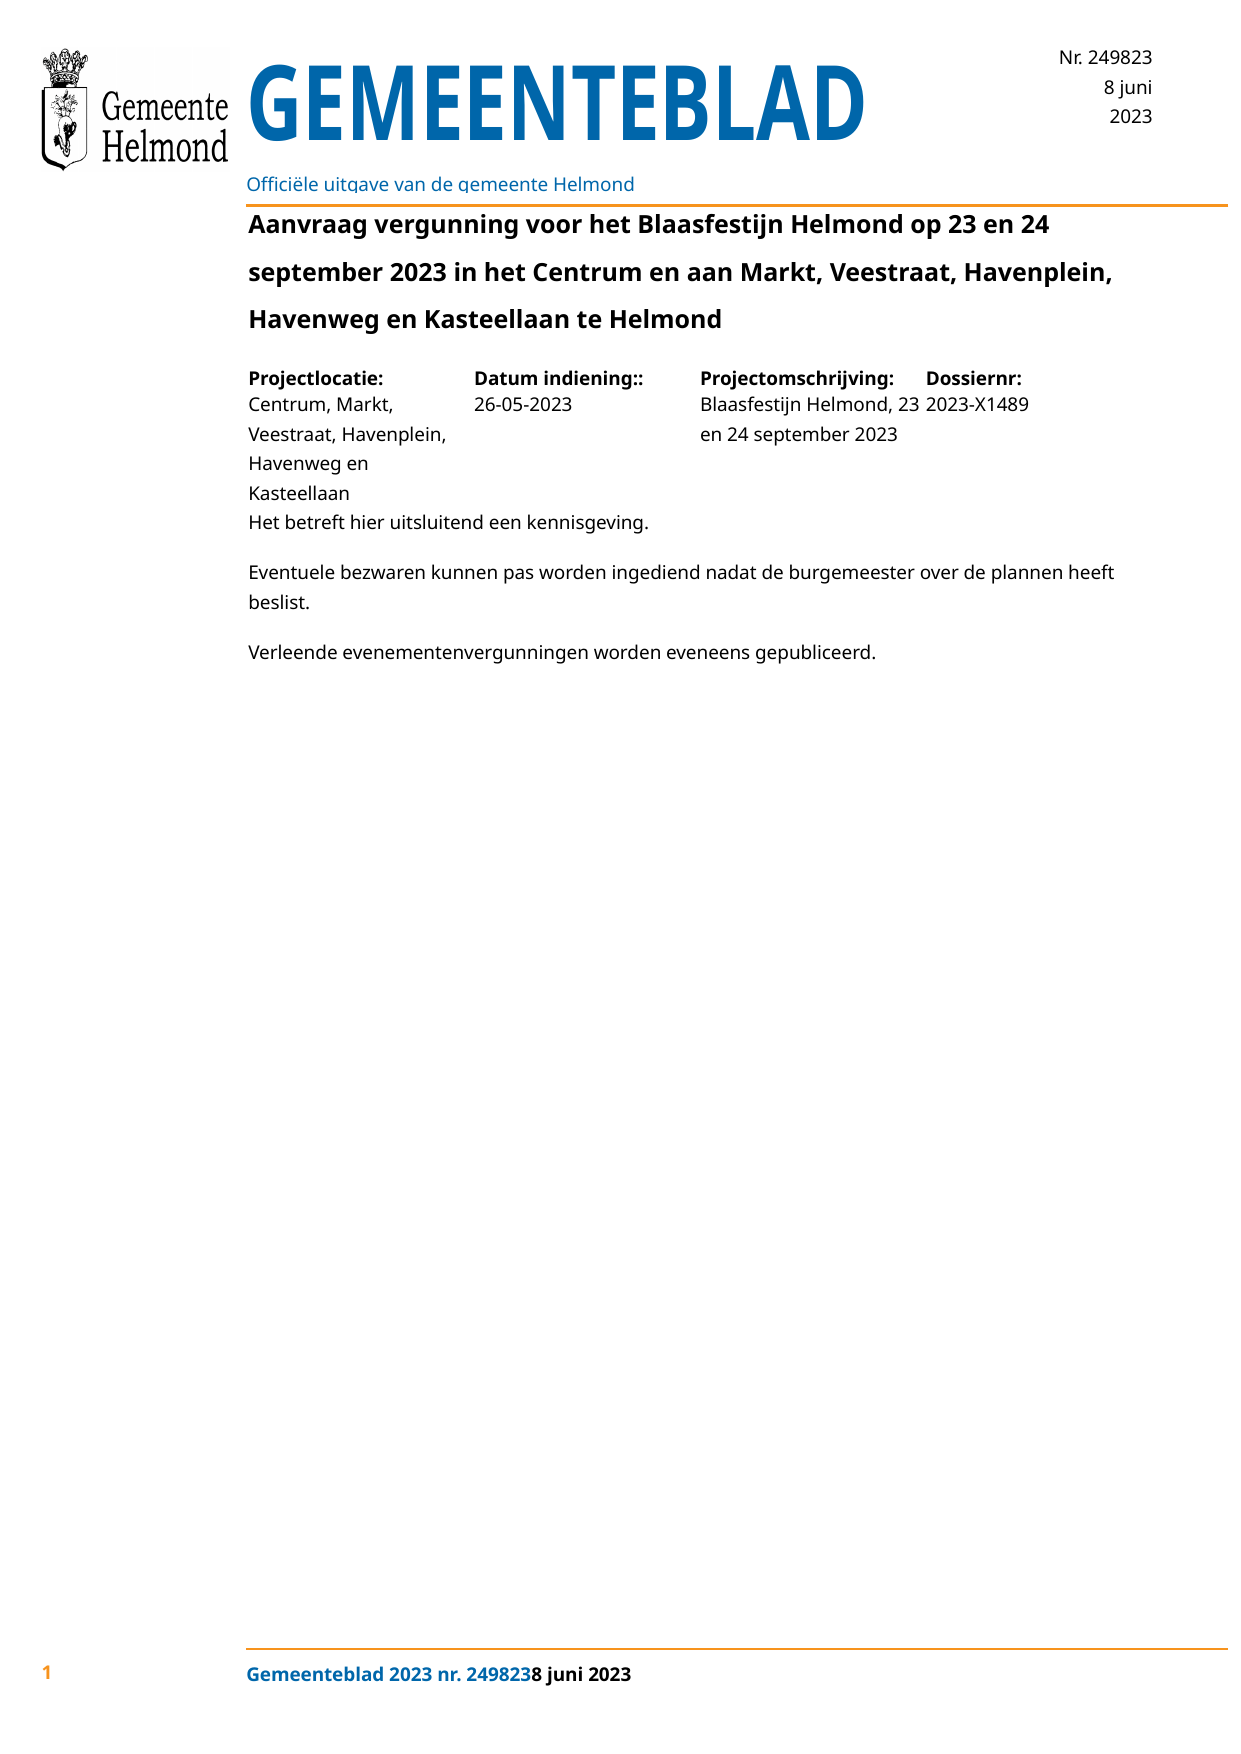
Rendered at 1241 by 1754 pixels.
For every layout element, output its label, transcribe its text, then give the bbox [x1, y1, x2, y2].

table_header Projectomschrijving: [700, 366, 926, 391]
text Aanvraag vergunning voor het Blaasfestijn Helmond op 23 en 24 september 2023 in het Centrum en aan Markt, Veestraat, Havenplein, Havenweg en Kasteellaan te Helmond [248, 207, 1152, 336]
table_cell Blaasfestijn Helmond, 23 en 24 september 2023 [700, 391, 926, 506]
text Verleende evenementenvergunningen worden eveneens gepubliceerd. [248, 639, 1152, 665]
table_cell 26-05-2023 [474, 391, 700, 506]
text Het betreft hier uitsluitend een kennisgeving. [248, 509, 1152, 535]
text Eventuele bezwaren kunnen pas worden ingediend nadat de burgemeester over de plannen heeft beslist. [248, 559, 1152, 615]
table_cell Centrum, Markt, Veestraat, Havenplein, Havenweg en Kasteellaan [248, 391, 474, 506]
table_header Datum indiening:: [474, 366, 700, 391]
table_cell 2023-X1489 [926, 391, 1152, 506]
table_header Dossiernr: [926, 366, 1152, 391]
picture [41, 47, 231, 172]
table_header Projectlocatie: [248, 366, 474, 391]
